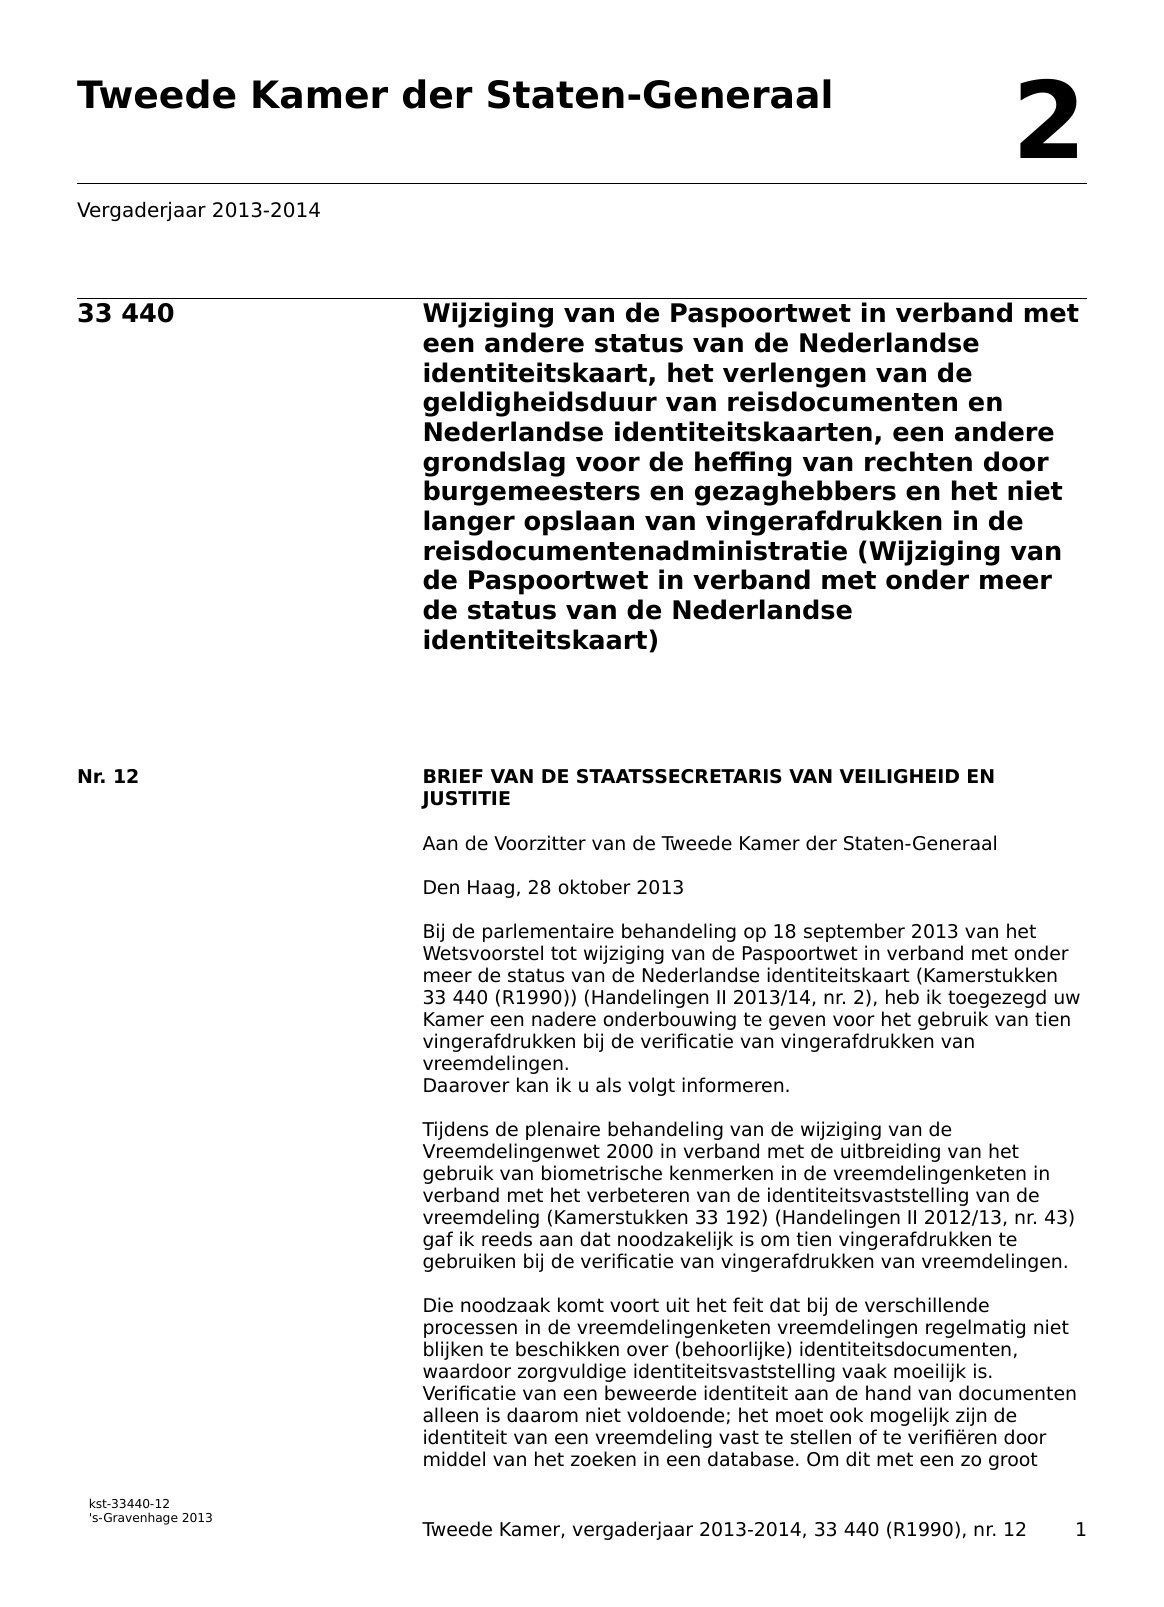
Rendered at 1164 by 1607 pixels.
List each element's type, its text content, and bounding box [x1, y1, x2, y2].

text kst-33440-12 [88, 1497, 323, 1511]
text Daarover kan ik u als volgt informeren. [422, 1074, 1087, 1097]
text Tijdens de plenaire behandeling van de wijziging van de Vreemdelingenwet 2000 in verband met de uitbreiding van het gebruik van biometrische kenmerken in de vreemdelingenketen in verband met het verbeteren van de identiteitsvaststelling van de vreemdeling (Kamerstukken 33 192) (Handelingen II 2012/13, nr. 43) gaf ik reeds aan dat noodzakelijk is om tien vingerafdrukken te gebruiken bij de verificatie van vingerafdrukken van vreemdelingen. [422, 1119, 1087, 1273]
subtitle Nr. 12 BRIEF VAN DE STAATSSECRETARIS VAN VEILIGHEID EN JUSTITIE [77, 766, 1087, 810]
subtitle 33 440 Wijziging van de Paspoortwet in verband met een andere status van de Nederlandse identiteitskaart, het verlengen van de geldigheidsduur van reisdocumenten en Nederlandse identiteitskaarten, een andere grondslag voor de heffing van rechten door burgemeesters en gezaghebbers en het niet langer opslaan van vingerafdrukken in de reisdocumentenadministratie (Wijziging van de Paspoortwet in verband met onder meer de status van de Nederlandse identiteitskaart) [77, 299, 1087, 655]
table_header 2 [886, 59, 1087, 183]
text Die noodzaak komt voort uit het feit dat bij de verschillende processen in de vreemdelingenketen vreemdelingen regelmatig niet blijken te beschikken over (behoorlijke) identiteitsdocumenten, waardoor zorgvuldige identiteitsvaststelling vaak moeilijk is. Verificatie van een beweerde identiteit aan de hand van documenten alleen is daarom niet voldoende; het moet ook mogelijk zijn de identiteit van een vreemdeling vast te stellen of te verifiëren door middel van het zoeken in een database. Om dit met een zo groot [422, 1295, 1087, 1471]
table_cell Vergaderjaar 2013-2014 [77, 184, 1087, 298]
text Aan de Voorzitter van de Tweede Kamer der Staten-Generaal [422, 832, 1087, 854]
text Bij de parlementaire behandeling op 18 september 2013 van het Wetsvoorstel tot wijziging van de Paspoortwet in verband met onder meer de status van de Nederlandse identiteitskaart (Kamerstukken 33 440 (R1990)) (Handelingen II 2013/14, nr. 2), heb ik toegezegd uw Kamer een nadere onderbouwing te geven voor het gebruik van tien vingerafdrukken bij de verificatie van vingerafdrukken van vreemdelingen. [422, 921, 1087, 1074]
table_header Tweede Kamer der Staten-Generaal [77, 59, 886, 183]
text 's-Gravenhage 2013 [88, 1511, 323, 1525]
text Den Haag, 28 oktober 2013 [422, 877, 1087, 898]
